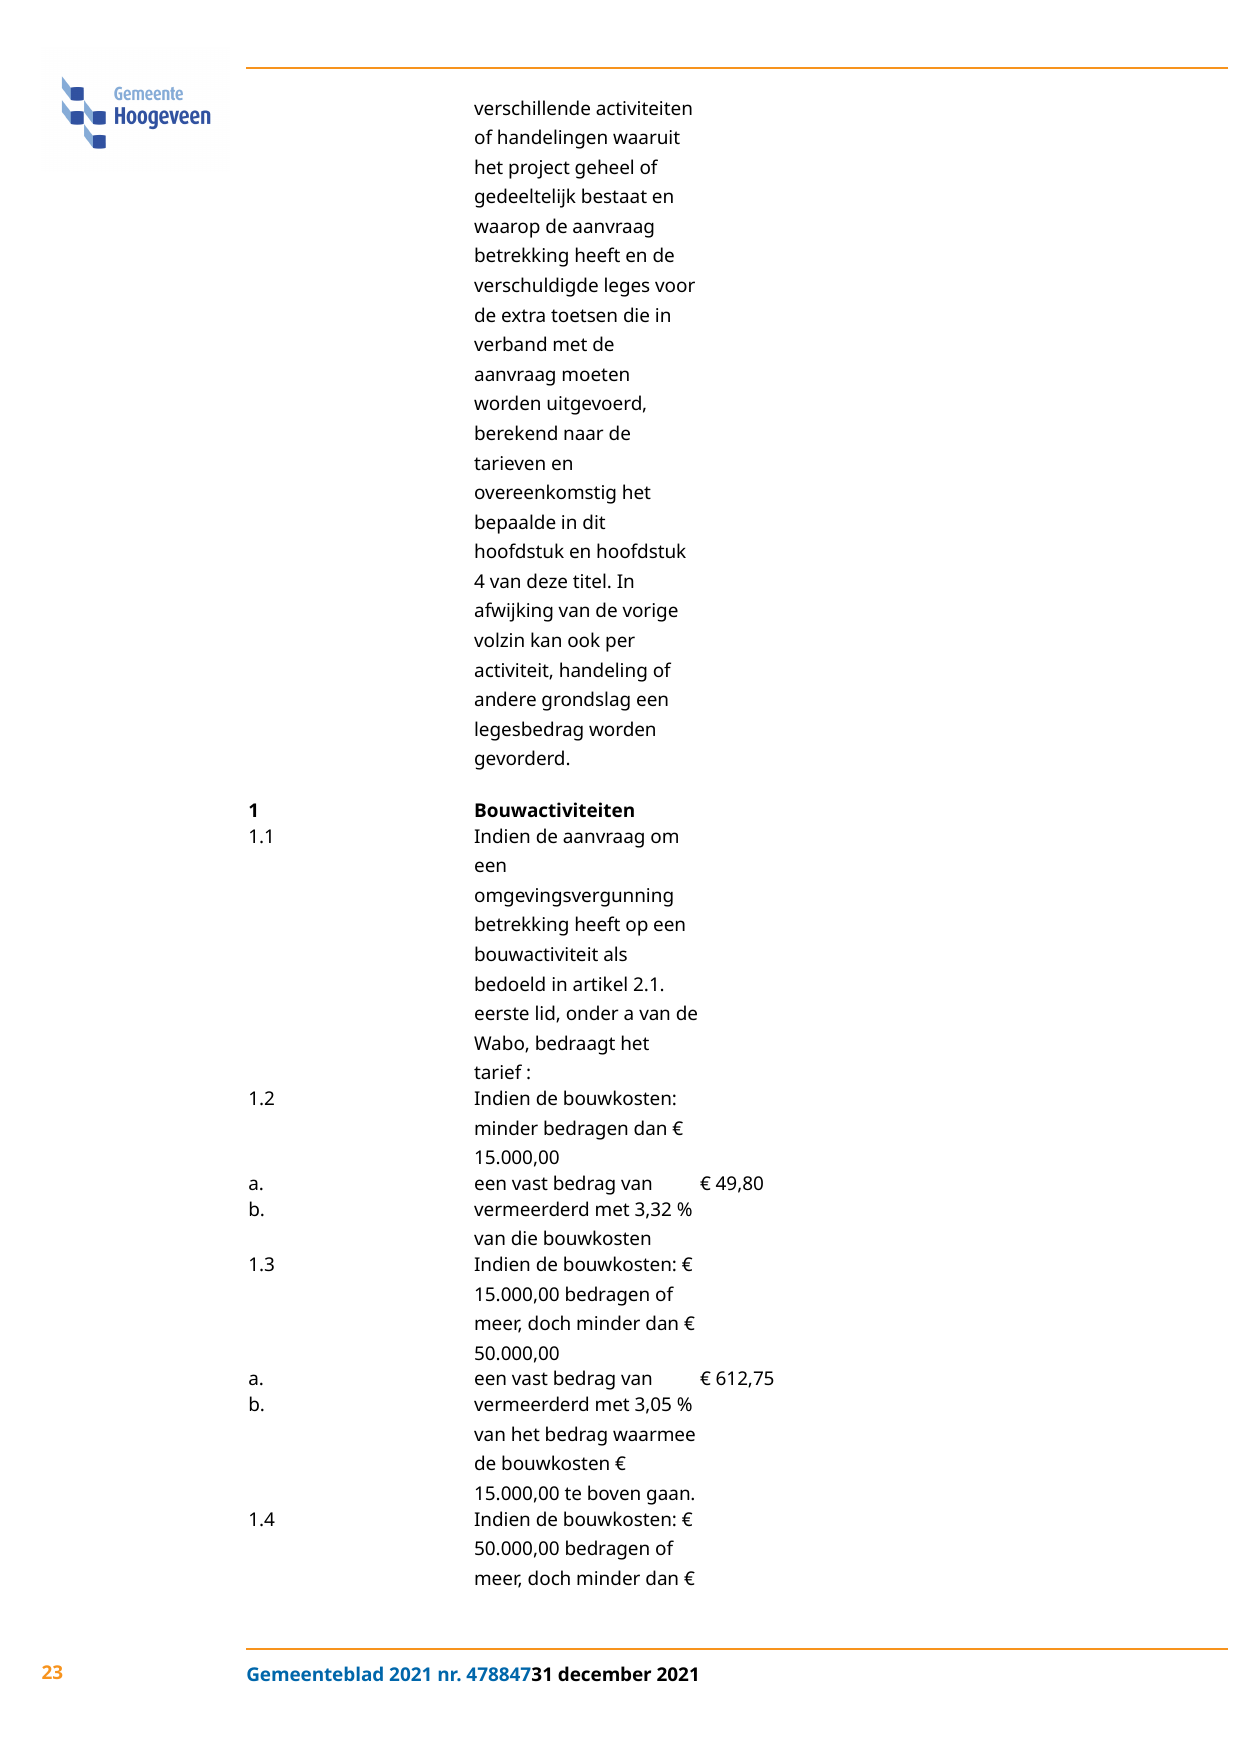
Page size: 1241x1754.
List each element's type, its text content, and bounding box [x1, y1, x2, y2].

table_cell [926, 1506, 1152, 1591]
table_cell 1 [248, 797, 474, 823]
table_cell Indien de bouwkosten: minder bedragen dan € 15.000,00 [474, 1085, 700, 1170]
table_cell [700, 1085, 926, 1170]
table_cell vermeerderd met 3,32 % van die bouwkosten [474, 1196, 700, 1251]
table_cell [700, 1251, 926, 1366]
table_cell [700, 823, 926, 1085]
table_cell [926, 1251, 1152, 1366]
table_cell 1.1 [248, 823, 474, 1085]
table_cell [926, 1085, 1152, 1170]
table_cell [926, 95, 1152, 771]
table_cell een vast bedrag van [474, 1366, 700, 1391]
table_cell [248, 95, 474, 771]
table_cell vermeerderd met 3,05 % van het bedrag waarmee de bouwkosten € 15.000,00 te boven gaan. [474, 1391, 700, 1506]
table_cell Indien de bouwkosten: € 15.000,00 bedragen of meer, doch minder dan € 50.000,00 [474, 1251, 700, 1366]
table_cell [700, 771, 926, 797]
table_cell [700, 95, 926, 771]
table_cell [700, 1196, 926, 1251]
table_cell [926, 797, 1152, 823]
table_cell [926, 1391, 1152, 1506]
table_cell [700, 1506, 926, 1591]
table_cell [700, 1391, 926, 1506]
table_cell b. [248, 1391, 474, 1506]
table_cell [926, 1196, 1152, 1251]
table_cell [926, 771, 1152, 797]
table_cell b. [248, 1196, 474, 1251]
table_cell verschillende activiteiten of handelingen waaruit het project geheel of gedeeltelijk bestaat en waarop de aanvraag betrekking heeft en de verschuldigde leges voor de extra toetsen die in verband met de aanvraag moeten worden uitgevoerd, berekend naar de tarieven en overeenkomstig het bepaalde in dit hoofdstuk en hoofdstuk 4 van deze titel. In afwijking van de vorige volzin kan ook per activiteit, handeling of andere grondslag een legesbedrag worden gevorderd. [474, 95, 700, 771]
table_cell € 49,80 [700, 1170, 926, 1196]
table_cell [926, 1170, 1152, 1196]
table_cell 1.3 [248, 1251, 474, 1366]
table_cell [926, 823, 1152, 1085]
table_cell Bouwactiviteiten [474, 797, 700, 823]
table_cell 1.4 [248, 1506, 474, 1591]
table_cell € 612,75 [700, 1366, 926, 1391]
table_cell 1.2 [248, 1085, 474, 1170]
table_cell a. [248, 1170, 474, 1196]
table_cell a. [248, 1366, 474, 1391]
picture [41, 47, 231, 172]
table_cell Indien de aanvraag om een omgevingsvergunning betrekking heeft op een bouwactiviteit als bedoeld in artikel 2.1. eerste lid, onder a van de Wabo, bedraagt het tarief : [474, 823, 700, 1085]
table_cell [248, 771, 474, 797]
table_cell [474, 771, 700, 797]
table_cell [700, 797, 926, 823]
table_cell een vast bedrag van [474, 1170, 700, 1196]
table_cell Indien de bouwkosten: € 50.000,00 bedragen of meer, doch minder dan € [474, 1506, 700, 1591]
table_cell [926, 1366, 1152, 1391]
